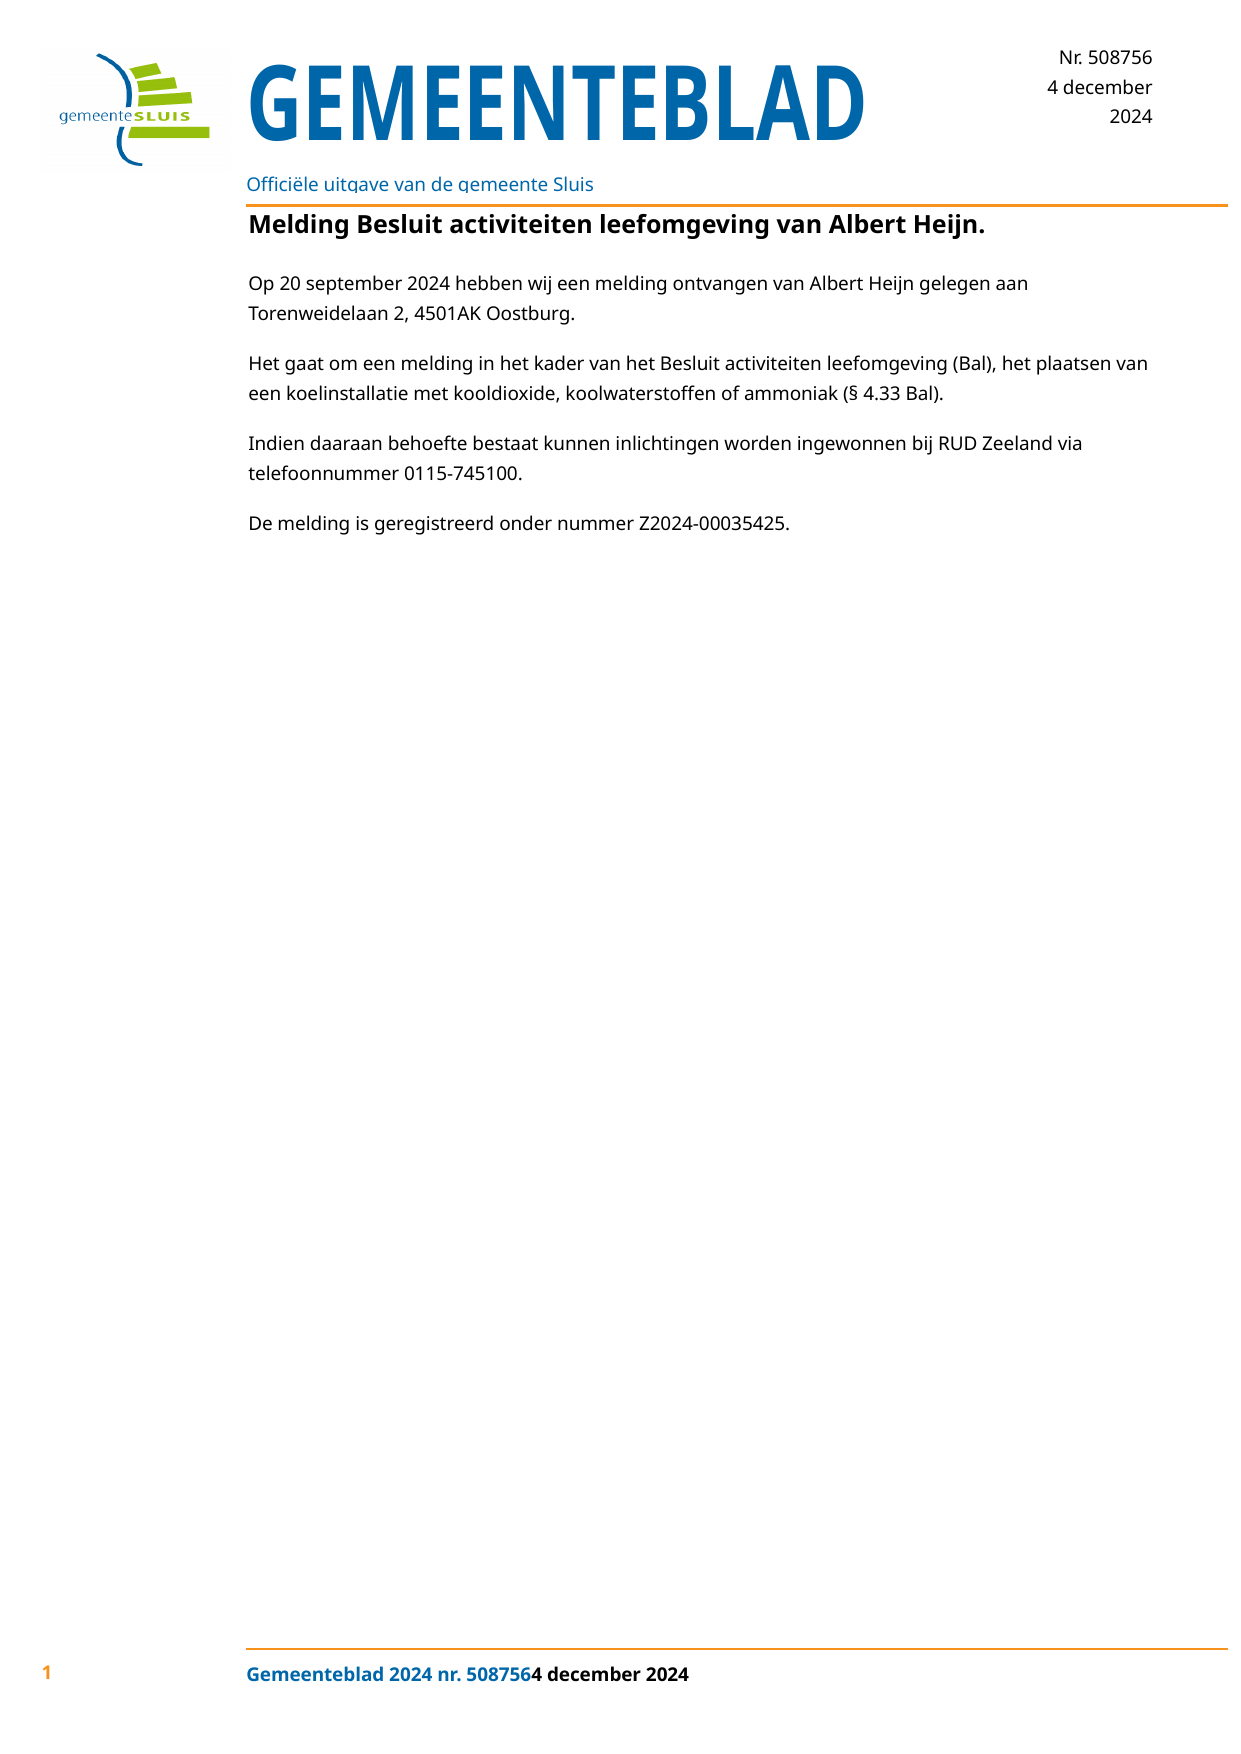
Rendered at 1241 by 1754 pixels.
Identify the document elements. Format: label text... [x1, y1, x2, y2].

text Melding Besluit activiteiten leefomgeving van Albert Heijn. [248, 207, 1152, 241]
text Het gaat om een melding in het kader van het Besluit activiteiten leefomgeving (Bal), het plaatsen van een koelinstallatie met kooldioxide, koolwaterstoffen of ammoniak (§ 4.33 Bal). [248, 350, 1152, 406]
text Indien daaraan behoefte bestaat kunnen inlichtingen worden ingewonnen bij RUD Zeeland via telefoonnummer 0115-745100. [248, 430, 1152, 486]
picture [41, 47, 231, 172]
text Op 20 september 2024 hebben wij een melding ontvangen van Albert Heijn gelegen aan Torenweidelaan 2, 4501AK Oostburg. [248, 270, 1152, 326]
text De melding is geregistreerd onder nummer Z2024-00035425. [248, 510, 1152, 536]
